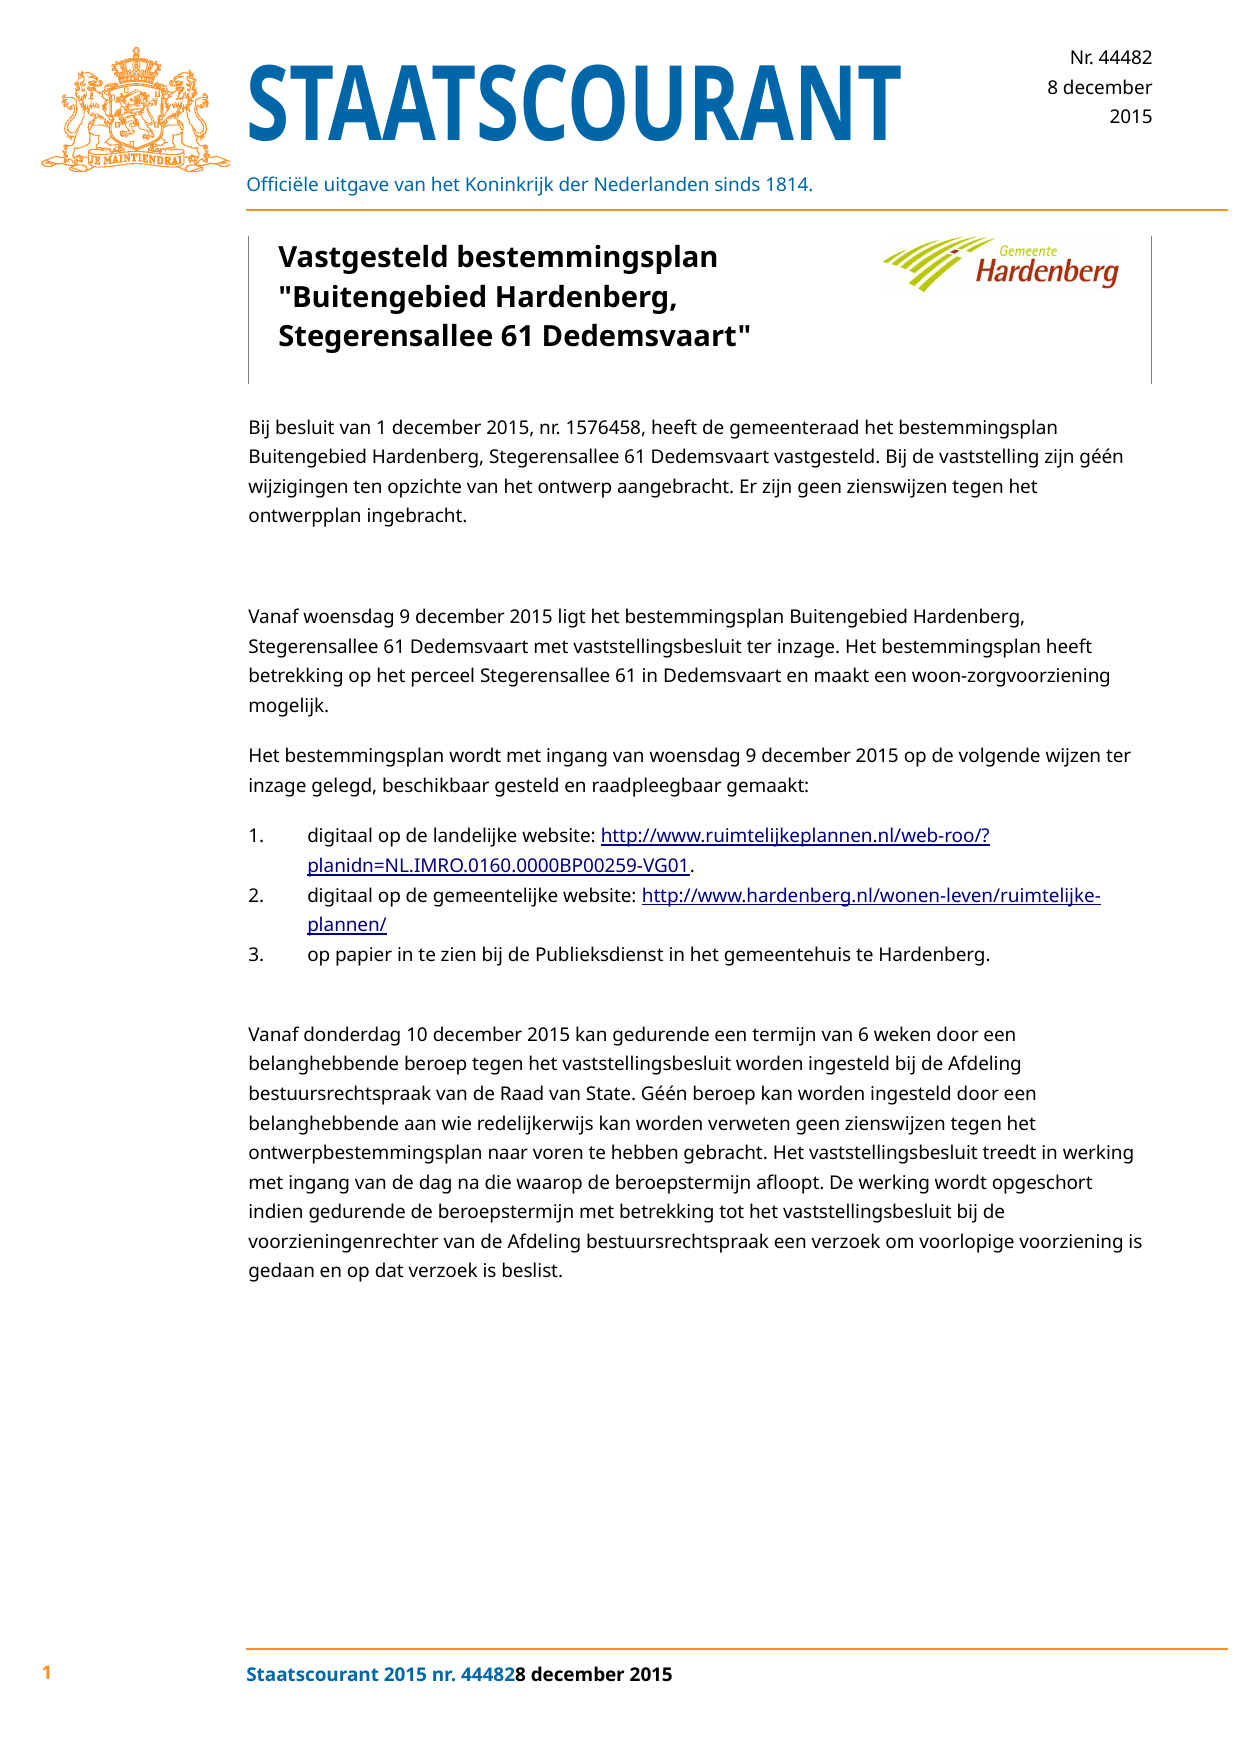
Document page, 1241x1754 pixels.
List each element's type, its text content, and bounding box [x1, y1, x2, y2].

text Vanaf woensdag 9 december 2015 ligt het bestemmingsplan Buitengebied Hardenberg, Stegerensallee 61 Dedemsvaart met vaststellingsbesluit ter inzage. Het bestemmingsplan heeft betrekking op het perceel Stegerensallee 61 in Dedemsvaart en maakt een woon-zorgvoorziening mogelijk. [248, 603, 1152, 718]
table_header Vastgesteld bestemmingsplan "Buitengebied Hardenberg, Stegerensallee 61 Dedemsvaart" [249, 236, 850, 384]
picture [41, 47, 231, 172]
text Het bestemmingsplan wordt met ingang van woensdag 9 december 2015 op de volgende wijzen ter inzage gelegd, beschikbaar gesteld en raadpleegbaar gemaakt: [248, 743, 1152, 798]
picture [882, 236, 1119, 292]
list digitaal op de gemeentelijke website: http://www.hardenberg.nl/wonen-leven/ruimtelijke-plannen/ [248, 882, 1152, 937]
text Bij besluit van 1 december 2015, nr. 1576458, heeft de gemeenteraad het bestemmingsplan Buitengebied Hardenberg, Stegerensallee 61 Dedemsvaart vastgesteld. Bij de vaststelling zijn géén wijzigingen ten opzichte van het ontwerp aangebracht. Er zijn geen zienswijzen tegen het ontwerpplan ingebracht. [248, 414, 1152, 528]
list op papier in te zien bij de Publieksdienst in het gemeentehuis te Hardenberg. [248, 941, 1152, 967]
table_header [850, 236, 1151, 384]
list digitaal op de landelijke website: http://www.ruimtelijkeplannen.nl/web-roo/?planidn=NL.IMRO.0160.0000BP00259-VG01. [248, 823, 1152, 878]
text Vanaf donderdag 10 december 2015 kan gedurende een termijn van 6 weken door een belanghebbende beroep tegen het vaststellingsbesluit worden ingesteld bij de Afdeling bestuursrechtspraak van de Raad van State. Géén beroep kan worden ingesteld door een belanghebbende aan wie redelijkerwijs kan worden verweten geen zienswijzen tegen het ontwerpbestemmingsplan naar voren te hebben gebracht. Het vaststellingsbesluit treedt in werking met ingang van de dag na die waarop de beroepstermijn afloopt. De werking wordt opgeschort indien gedurende de beroepstermijn met betrekking tot het vaststellingsbesluit bij de voorzieningenrechter van de Afdeling bestuursrechtspraak een verzoek om voorlopige voorziening is gedaan en op dat verzoek is beslist. [248, 1021, 1152, 1283]
